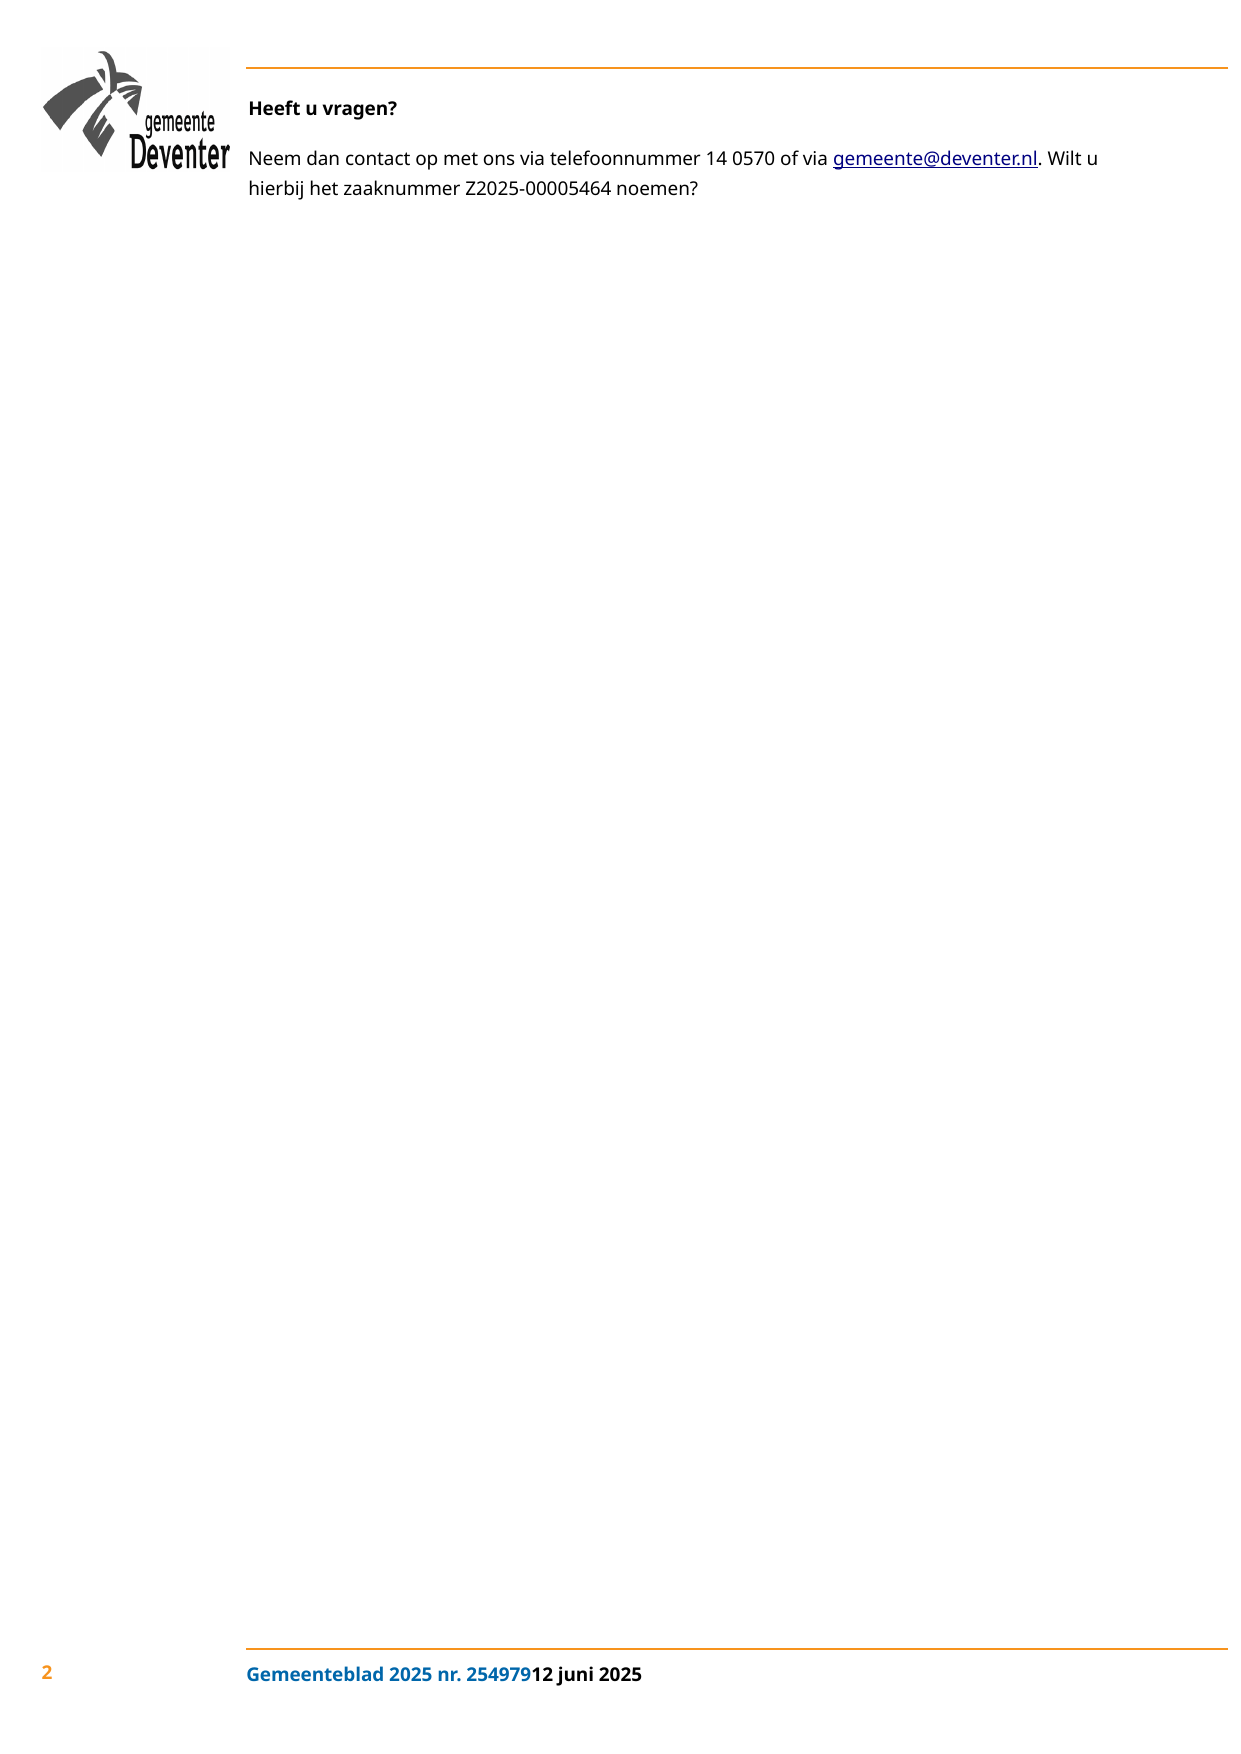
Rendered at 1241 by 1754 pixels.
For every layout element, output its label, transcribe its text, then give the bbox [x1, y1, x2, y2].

text Heeft u vragen? [248, 95, 1152, 121]
text Neem dan contact op met ons via telefoonnummer 14 0570 of via gemeente@deventer.nl. Wilt u hierbij het zaaknummer Z2025-00005464 noemen? [248, 145, 1152, 201]
picture [41, 47, 231, 172]
